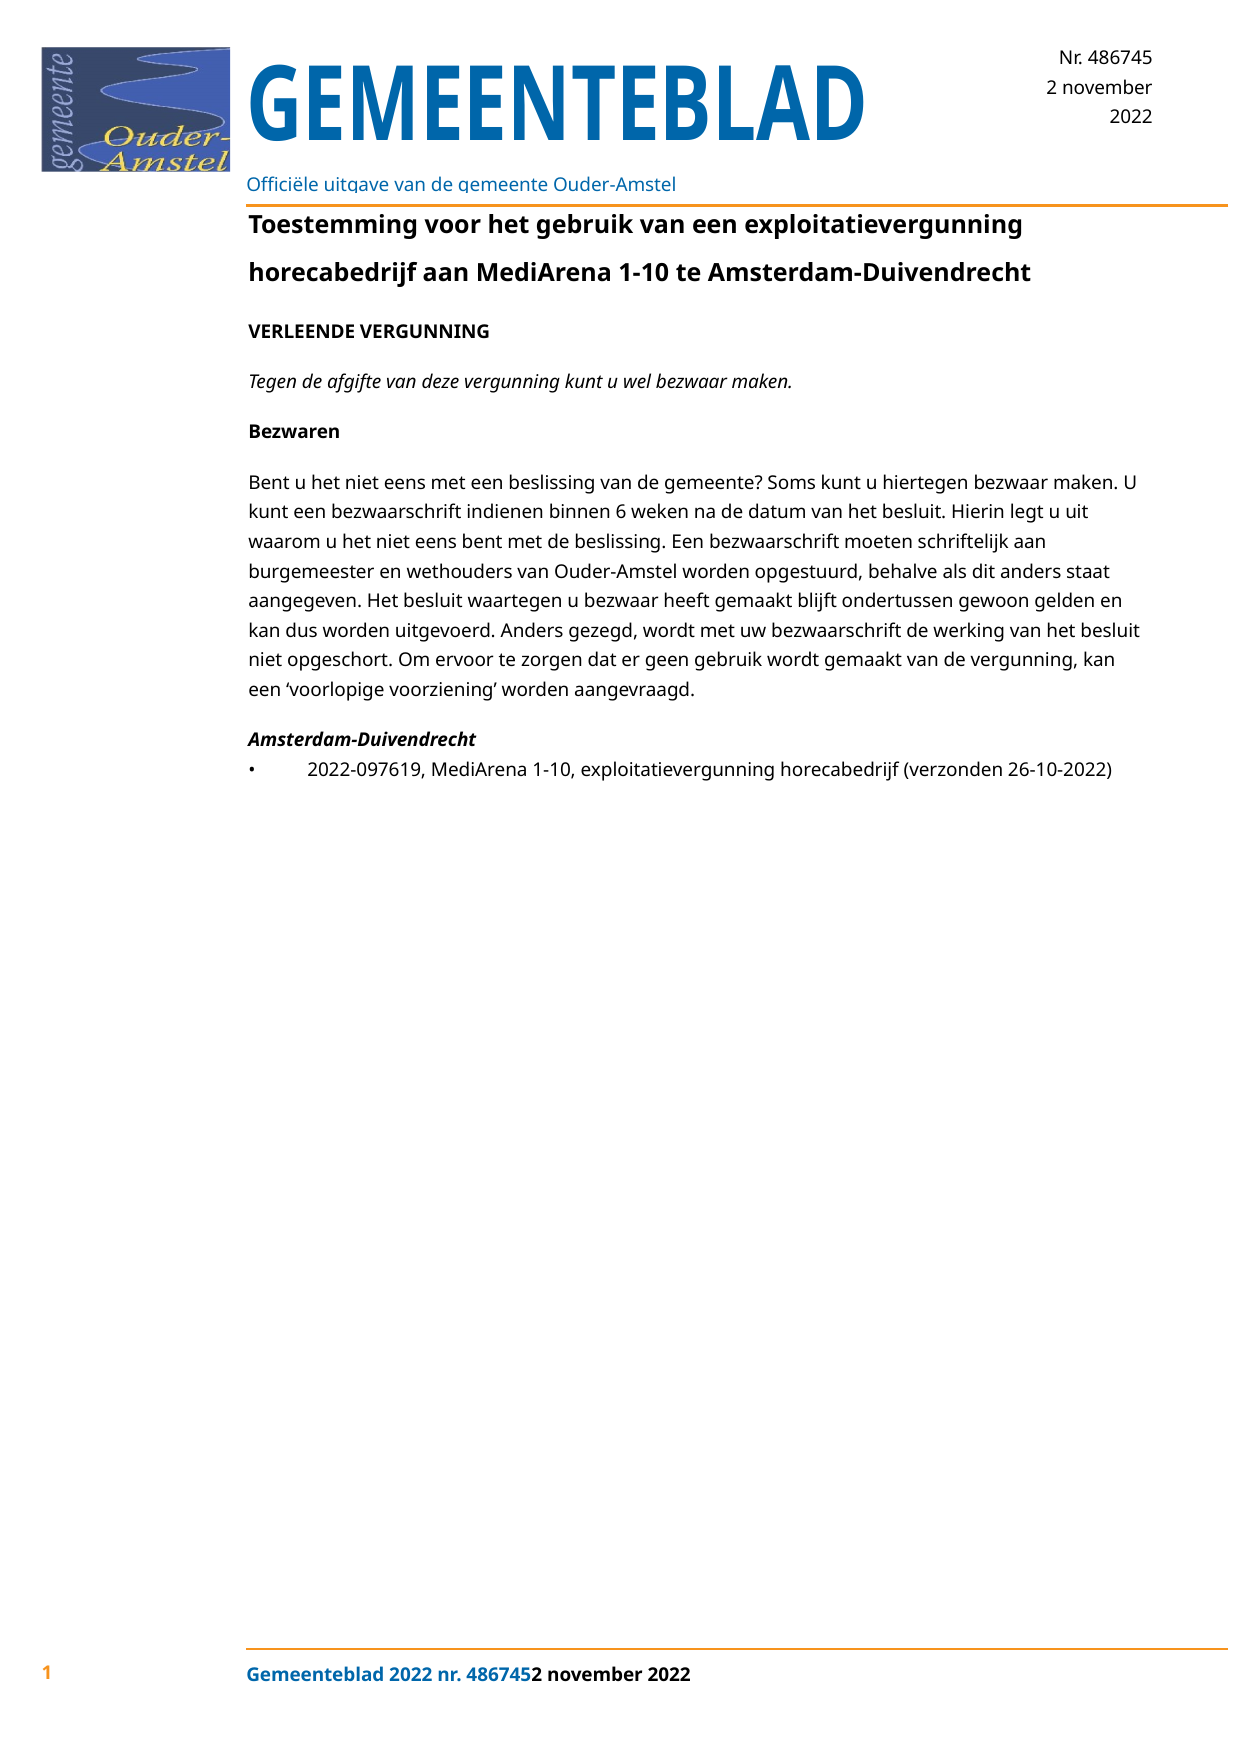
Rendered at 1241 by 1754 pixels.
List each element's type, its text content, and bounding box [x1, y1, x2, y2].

text Amsterdam-Duivendrecht [248, 727, 1152, 752]
text Toestemming voor het gebruik van een exploitatievergunning horecabedrijf aan MediArena 1-10 te Amsterdam-Duivendrecht [248, 207, 1152, 288]
text Bent u het niet eens met een beslissing van de gemeente? Soms kunt u hiertegen bezwaar maken. U kunt een bezwaarschrift indienen binnen 6 weken na de datum van het besluit. Hierin legt u uit waarom u het niet eens bent met de beslissing. Een bezwaarschrift moeten schriftelijk aan burgemeester en wethouders van Ouder-Amstel worden opgestuurd, behalve als dit anders staat aangegeven. Het besluit waartegen u bezwaar heeft gemaakt blijft ondertussen gewoon gelden en kan dus worden uitgevoerd. Anders gezegd, wordt met uw bezwaarschrift de werking van het besluit niet opgeschort. Om ervoor te zorgen dat er geen gebruik wordt gemaakt van de vergunning, kan een ‘voorlopige voorziening’ worden aangevraagd. [248, 469, 1152, 702]
text VERLEENDE VERGUNNING [248, 318, 1152, 344]
list 2022-097619, MediArena 1-10, exploitatievergunning horecabedrijf (verzonden 26-10-2022) [248, 756, 1152, 782]
picture [41, 47, 231, 172]
text Tegen de afgifte van deze vergunning kunt u wel bezwaar maken. [248, 368, 1152, 394]
text Bezwaren [248, 419, 1152, 444]
